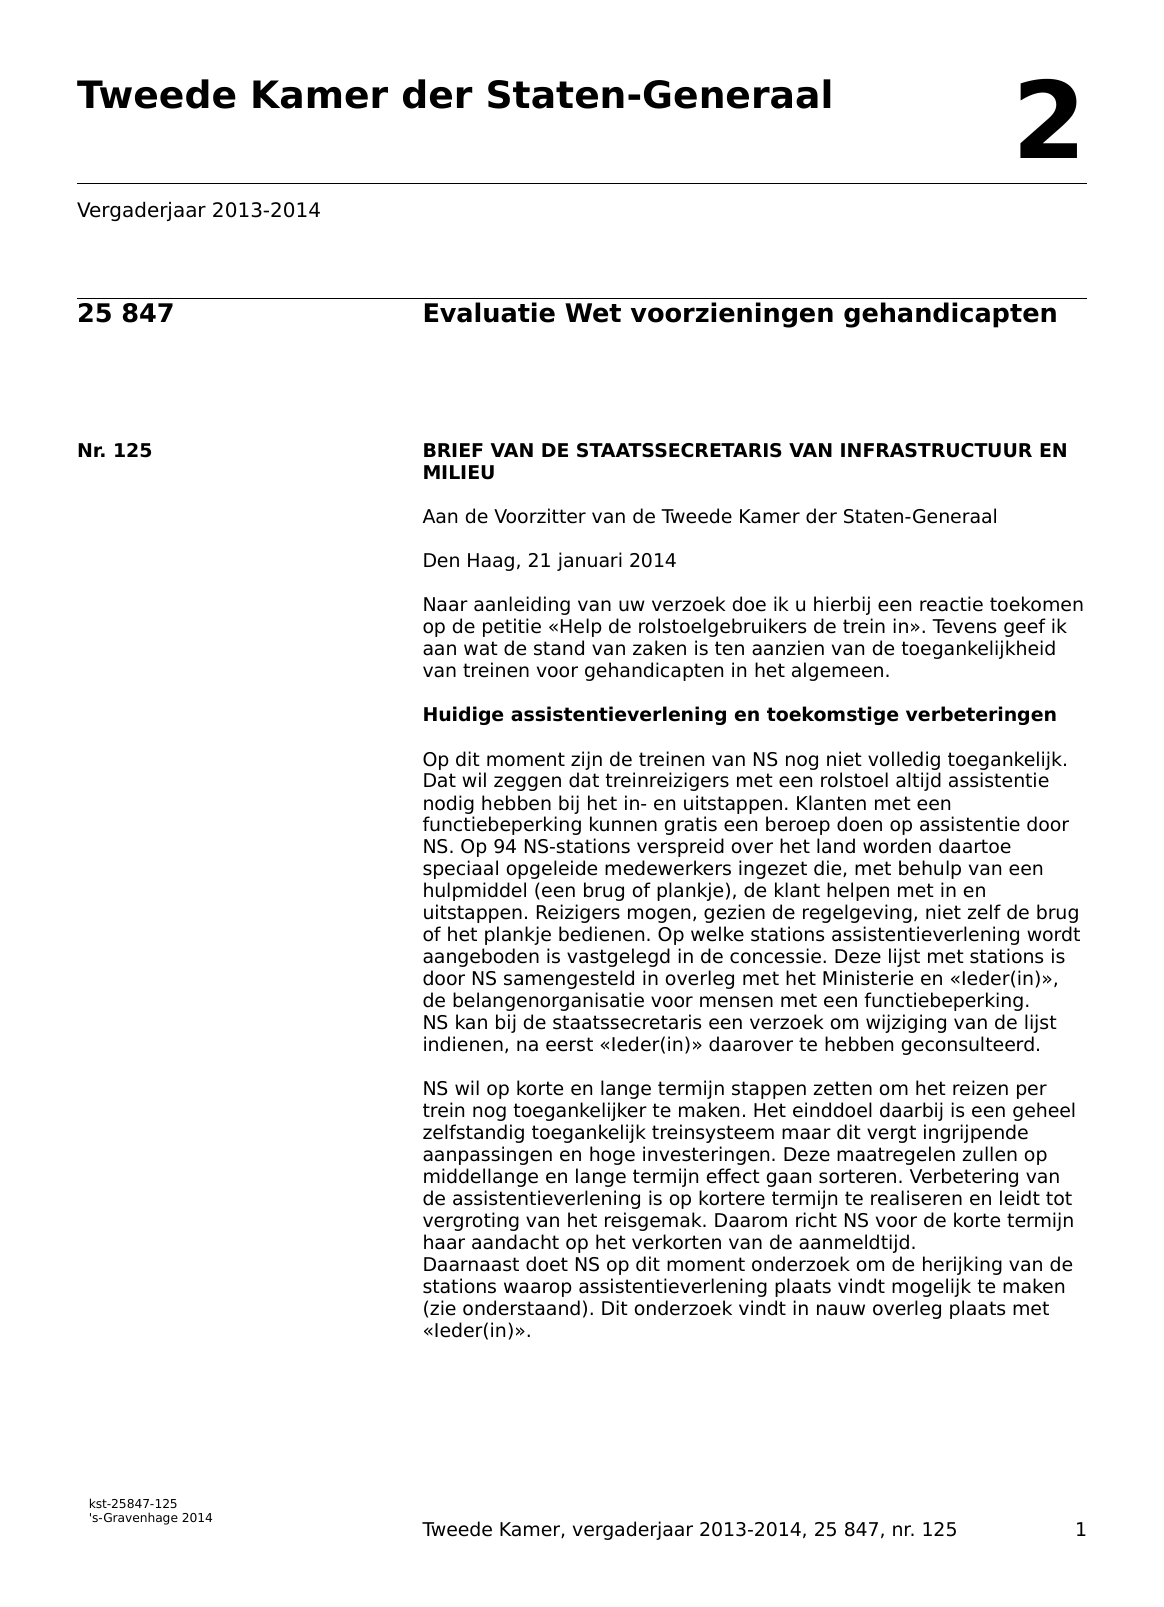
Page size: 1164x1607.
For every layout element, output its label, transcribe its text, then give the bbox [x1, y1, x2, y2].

text Den Haag, 21 januari 2014 [422, 550, 1087, 572]
text Naar aanleiding van uw verzoek doe ik u hierbij een reactie toekomen op de petitie «Help de rolstoelgebruikers de trein in». Tevens geef ik aan wat de stand van zaken is ten aanzien van de toegankelijkheid van treinen voor gehandicapten in het algemeen. [422, 594, 1087, 682]
text NS wil op korte en lange termijn stappen zetten om het reizen per trein nog toegankelijker te maken. Het einddoel daarbij is een geheel zelfstandig toegankelijk treinsysteem maar dit vergt ingrijpende aanpassingen en hoge investeringen. Deze maatregelen zullen op middellange en lange termijn effect gaan sorteren. Verbetering van de assistentieverlening is op kortere termijn te realiseren en leidt tot vergroting van het reisgemak. Daarom richt NS voor de korte termijn haar aandacht op het verkorten van de aanmeldtijd. [422, 1078, 1087, 1254]
subtitle Huidige assistentieverlening en toekomstige verbeteringen [422, 704, 1087, 726]
text NS kan bij de staatssecretaris een verzoek om wijziging van de lijst indienen, na eerst «Ieder(in)» daarover te hebben geconsulteerd. [422, 1012, 1087, 1056]
text Op dit moment zijn de treinen van NS nog niet volledig toegankelijk. Dat wil zeggen dat treinreizigers met een rolstoel altijd assistentie nodig hebben bij het in- en uitstappen. Klanten met een functiebeperking kunnen gratis een beroep doen op assistentie door NS. Op 94 NS-stations verspreid over het land worden daartoe speciaal opgeleide medewerkers ingezet die, met behulp van een hulpmiddel (een brug of plankje), de klant helpen met in en uitstappen. Reizigers mogen, gezien de regelgeving, niet zelf de brug of het plankje bedienen. Op welke stations assistentieverlening wordt aangeboden is vastgelegd in de concessie. Deze lijst met stations is door NS samengesteld in overleg met het Ministerie en «Ieder(in)», de belangenorganisatie voor mensen met een functiebeperking. [422, 748, 1087, 1012]
text Aan de Voorzitter van de Tweede Kamer der Staten-Generaal [422, 506, 1087, 528]
table_header Tweede Kamer der Staten-Generaal [77, 59, 886, 183]
table_header 2 [886, 59, 1087, 183]
table_cell Vergaderjaar 2013-2014 [77, 184, 1087, 298]
subtitle Nr. 125 BRIEF VAN DE STAATSSECRETARIS VAN INFRASTRUCTUUR EN MILIEU [77, 440, 1087, 484]
subtitle 25 847 Evaluatie Wet voorzieningen gehandicapten [77, 299, 1087, 329]
text Daarnaast doet NS op dit moment onderzoek om de herijking van de stations waarop assistentieverlening plaats vindt mogelijk te maken (zie onderstaand). Dit onderzoek vindt in nauw overleg plaats met «Ieder(in)». [422, 1254, 1087, 1342]
text kst-25847-125 [88, 1497, 323, 1511]
text 's-Gravenhage 2014 [88, 1511, 323, 1525]
